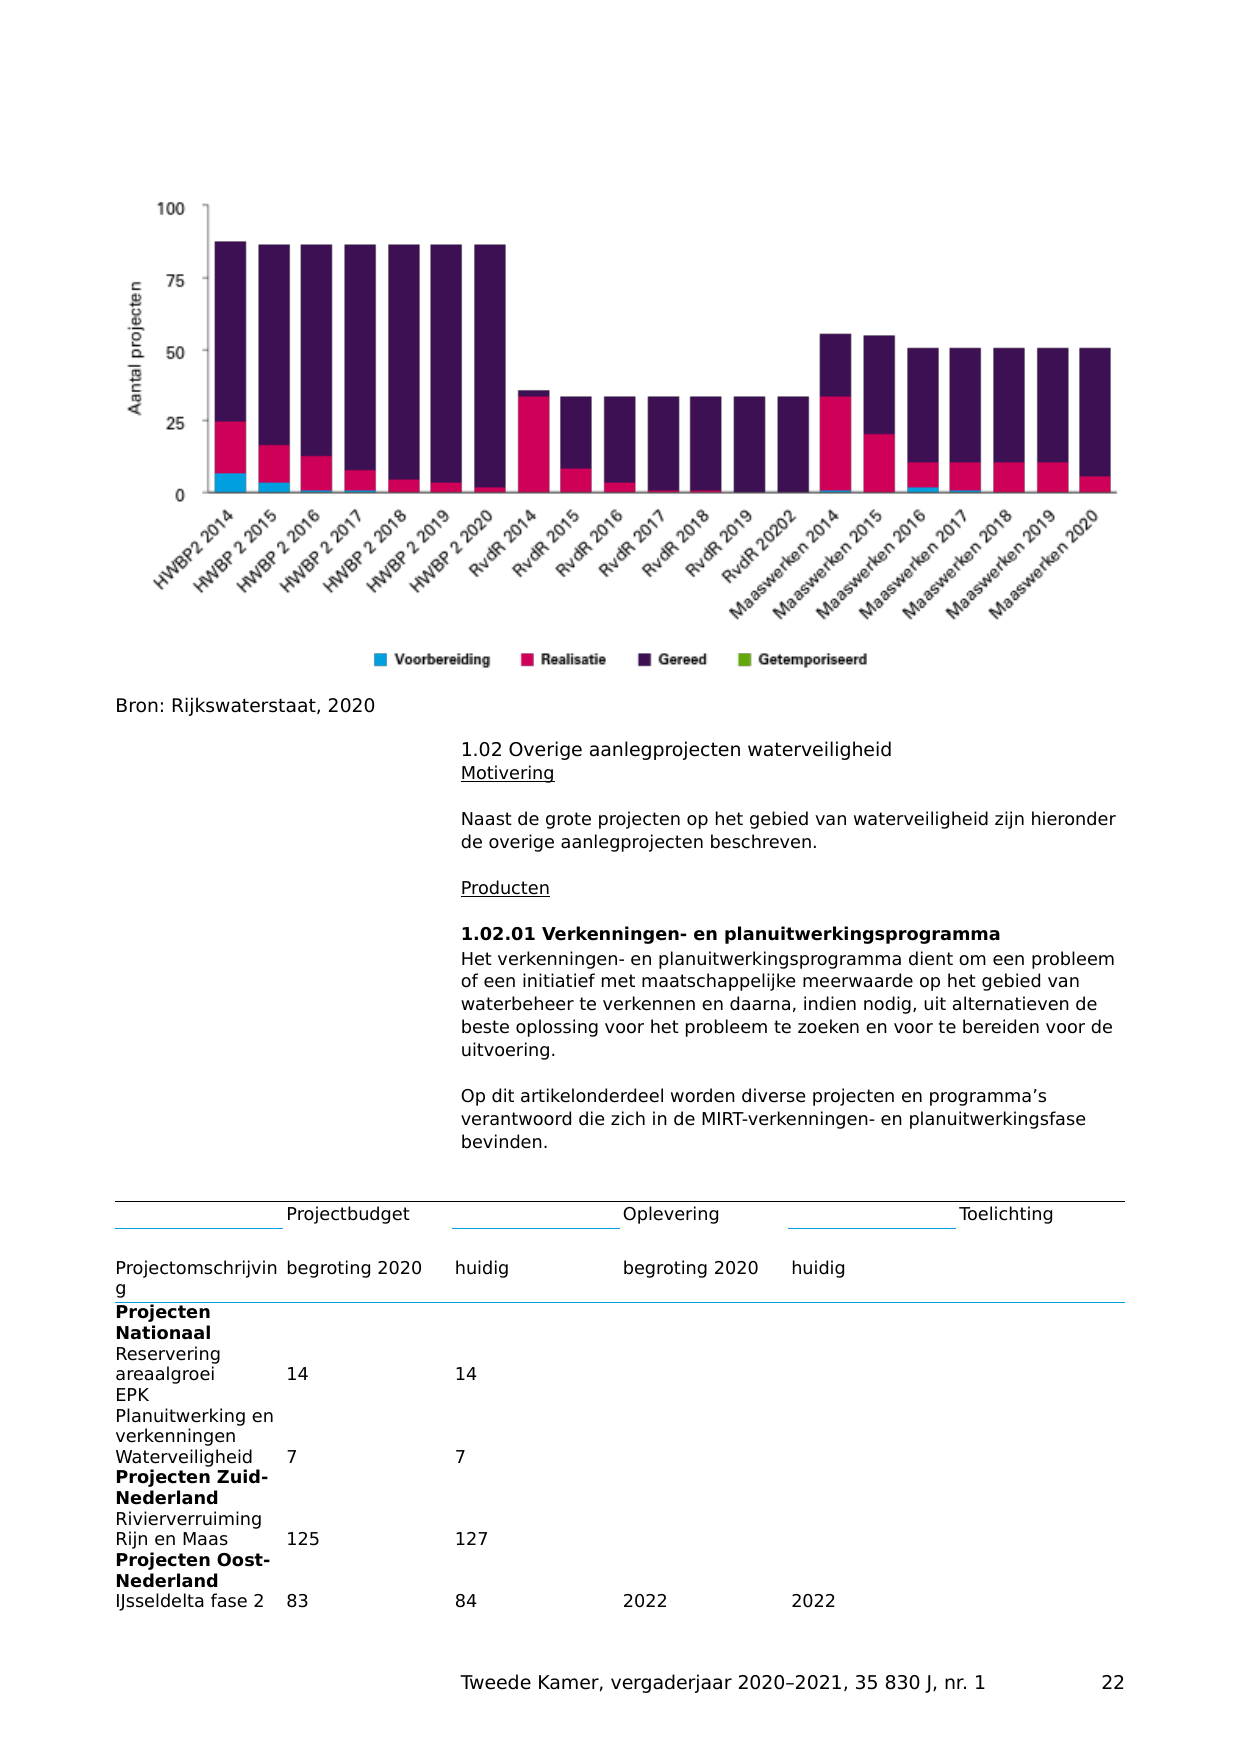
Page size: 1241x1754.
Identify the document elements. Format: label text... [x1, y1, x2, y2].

table_cell Oplevering [620, 1202, 788, 1228]
text Op dit artikelonderdeel worden diverse projecten en programma’s verantwoord die zich in de MIRT-verkenningen- en planuitwerkingsfase bevinden. [461, 1084, 1125, 1153]
table_cell [788, 1509, 956, 1550]
table_cell [620, 1344, 788, 1385]
table_cell [956, 1303, 1125, 1344]
table_cell Toelichting [956, 1202, 1125, 1228]
table_cell [788, 1344, 956, 1385]
table_cell [452, 1229, 620, 1255]
table_cell [788, 1303, 956, 1344]
table_cell EPK Planuitwerking en verkenningen Waterveiligheid [115, 1385, 283, 1467]
text Het verkenningen- en planuitwerkingsprogramma dient om een probleem of een initiatief met maatschappelijke meerwaarde op het gebied van waterbeheer te verkennen en daarna, indien nodig, uit alternatieven de beste oplossing voor het probleem te zoeken en voor te bereiden voor de uitvoering. [461, 947, 1125, 1061]
table_cell Reservering areaalgroei [115, 1344, 283, 1385]
table_cell [452, 1303, 620, 1344]
table_cell [115, 1229, 283, 1255]
table_cell 83 [283, 1591, 452, 1612]
table_cell 127 [452, 1509, 620, 1550]
table_cell [956, 1468, 1125, 1509]
table_cell [788, 1550, 956, 1591]
table_cell [452, 1468, 620, 1509]
table_cell 7 [452, 1385, 620, 1467]
table_cell Rivierverruiming Rijn en Maas [115, 1509, 283, 1550]
table_cell [115, 1202, 283, 1228]
text Naast de grote projecten op het gebied van waterveiligheid zijn hieronder de overige aanlegprojecten beschreven. [461, 807, 1125, 853]
table_cell [620, 1550, 788, 1591]
text Producten [461, 876, 1125, 899]
table_cell [620, 1303, 788, 1344]
table_cell [452, 1202, 620, 1228]
table_cell Projecten Nationaal [115, 1303, 283, 1344]
title 1.02 Overige aanlegprojecten waterveiligheid [461, 739, 1125, 761]
table_cell Projecten Oost-Nederland [115, 1550, 283, 1591]
table_cell Projectbudget [283, 1202, 452, 1228]
text Bron: Rijkswaterstaat, 2020 [115, 191, 1125, 717]
table_cell [620, 1385, 788, 1467]
table_cell [956, 1385, 1125, 1467]
table_cell [620, 1228, 788, 1255]
text 1.02.01 Verkenningen- en planuitwerkingsprogramma [461, 922, 1125, 944]
table_cell 14 [452, 1344, 620, 1385]
table_cell [956, 1255, 1125, 1302]
table_cell Projectomschrijving [115, 1255, 283, 1302]
table_cell [956, 1591, 1125, 1612]
table_cell [283, 1228, 452, 1255]
table_header Tabel 11 Projectoverzicht Verkenningen- en planuitwerkingsprogramma (bedragen x € 1 miljoen ) [115, 1176, 1125, 1201]
table_cell Projecten Zuid-Nederland [115, 1468, 283, 1509]
table_cell [452, 1550, 620, 1591]
table_cell 2022 [788, 1591, 956, 1612]
table_cell [956, 1344, 1125, 1385]
table_cell [956, 1550, 1125, 1591]
table_cell 125 [283, 1509, 452, 1550]
table_cell [788, 1229, 956, 1255]
table_cell huidig [452, 1255, 620, 1302]
table_cell [788, 1202, 956, 1228]
table_cell IJsseldelta fase 2 [115, 1591, 283, 1612]
text Motivering [461, 761, 1125, 784]
table_cell begroting 2020 [283, 1255, 452, 1302]
table_cell huidig [788, 1255, 956, 1302]
table_cell [283, 1550, 452, 1591]
table_cell 84 [452, 1591, 620, 1612]
table_cell 2022 [620, 1591, 788, 1612]
table_cell [956, 1509, 1125, 1550]
table_cell [283, 1303, 452, 1344]
table_cell [788, 1385, 956, 1467]
table_cell [283, 1468, 452, 1509]
table_cell 14 [283, 1344, 452, 1385]
table_cell [788, 1468, 956, 1509]
table_cell [620, 1509, 788, 1550]
table_cell [620, 1468, 788, 1509]
table_cell begroting 2020 [620, 1255, 788, 1302]
table_cell 7 [283, 1385, 452, 1467]
table_cell [956, 1228, 1125, 1255]
